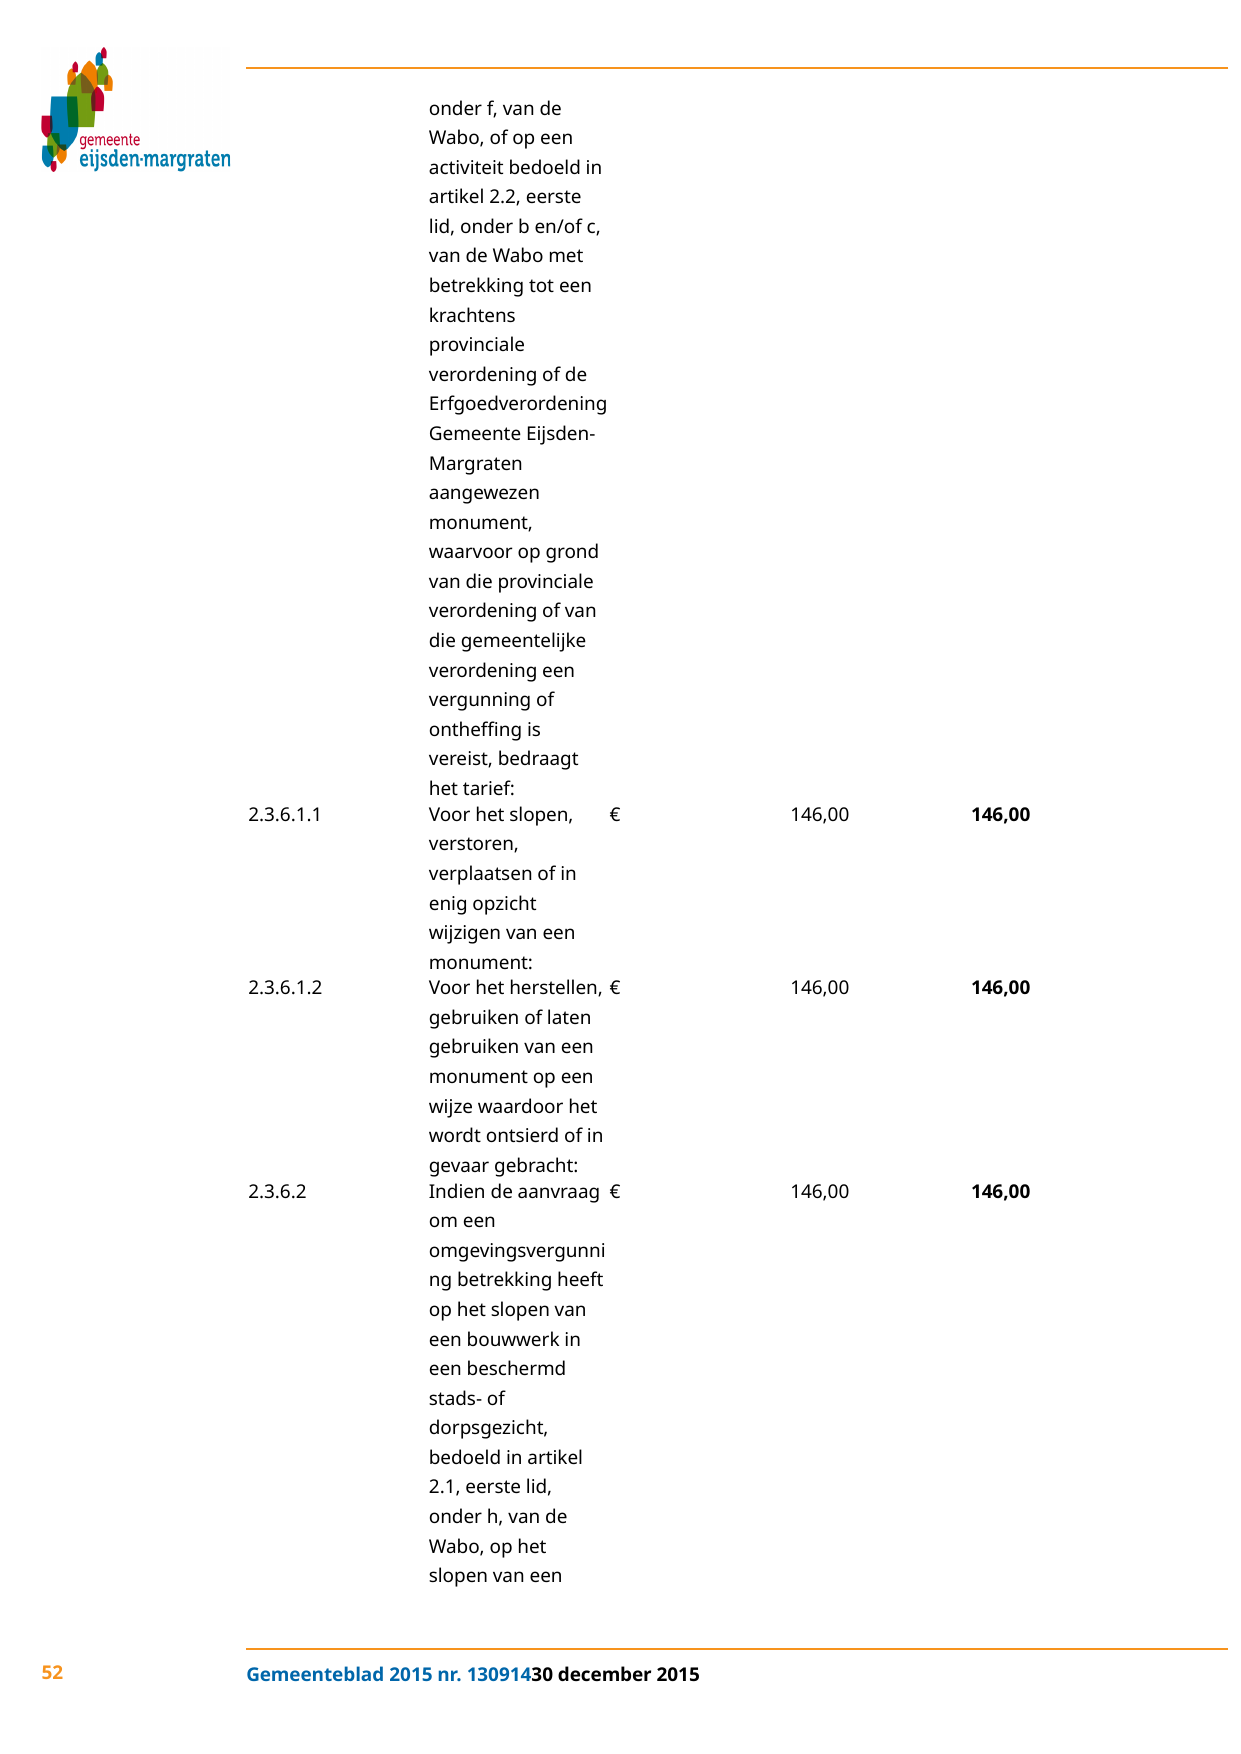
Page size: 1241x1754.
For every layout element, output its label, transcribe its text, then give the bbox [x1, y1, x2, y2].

table_cell 146,00 [790, 801, 971, 974]
table_cell Indien de aanvraag om een omgevingsvergunning betrekking heeft op het slopen van een bouwwerk in een beschermd stads- of dorpsgezicht, bedoeld in artikel 2.1, eerste lid, onder h, van de Wabo, op het slopen van een [429, 1178, 609, 1588]
table_cell onder f, van de Wabo, of op een activiteit bedoeld in artikel 2.2, eerste lid, onder b en/of c, van de Wabo met betrekking tot een krachtens provinciale verordening of de Erfgoedverordening Gemeente Eijsden-Margraten aangewezen monument, waarvoor op grond van die provinciale verordening of van die gemeentelijke verordening een vergunning of ontheffing is vereist, bedraagt het tarief: [429, 95, 609, 801]
table_cell € [609, 801, 790, 974]
table_cell 146,00 [971, 975, 1152, 1178]
table_cell 146,00 [971, 1178, 1152, 1588]
table_cell 2.3.6.1.2 [248, 975, 429, 1178]
table_cell [971, 95, 1152, 801]
picture [41, 47, 231, 172]
table_cell 146,00 [971, 801, 1152, 974]
table_cell 2.3.6.2 [248, 1178, 429, 1588]
table_cell 146,00 [790, 975, 971, 1178]
table_cell [609, 95, 790, 801]
table_cell Voor het slopen, verstoren, verplaatsen of in enig opzicht wijzigen van een monument: [429, 801, 609, 974]
table_cell € [609, 975, 790, 1178]
table_cell € [609, 1178, 790, 1588]
table_cell 146,00 [790, 1178, 971, 1588]
table_cell Voor het herstellen, gebruiken of laten gebruiken van een monument op een wijze waardoor het wordt ontsierd of in gevaar gebracht: [429, 975, 609, 1178]
table_cell [790, 95, 971, 801]
table_cell [248, 95, 429, 801]
table_cell 2.3.6.1.1 [248, 801, 429, 974]
